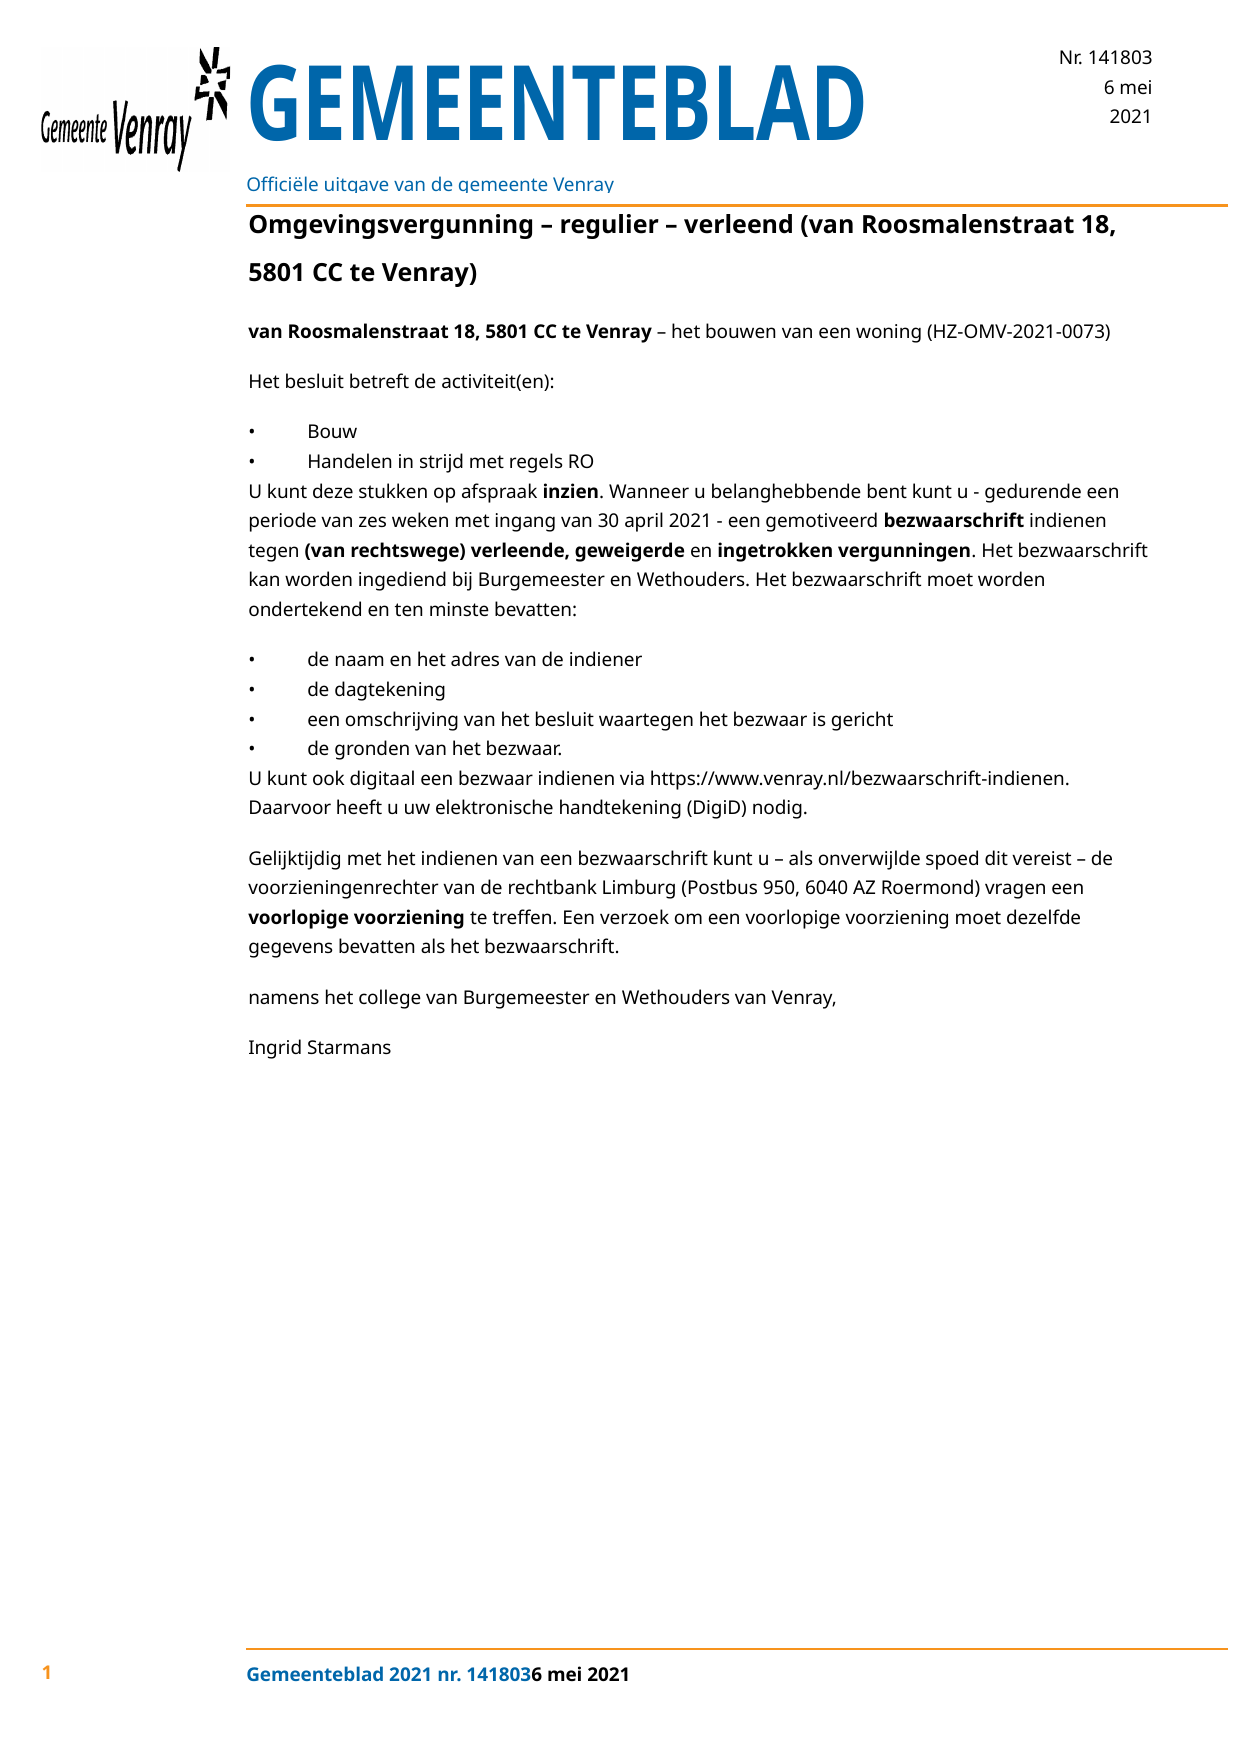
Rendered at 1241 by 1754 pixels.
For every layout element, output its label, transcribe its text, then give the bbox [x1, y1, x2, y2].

text Gelijktijdig met het indienen van een bezwaarschrift kunt u – als onverwijlde spoed dit vereist – de voorzieningenrechter van de rechtbank Limburg (Postbus 950, 6040 AZ Roermond) vragen een voorlopige voorziening te treffen. Een verzoek om een voorlopige voorziening moet dezelfde gegevens bevatten als het bezwaarschrift. [248, 845, 1152, 959]
text namens het college van Burgemeester en Wethouders van Venray, [248, 984, 1152, 1010]
list een omschrijving van het besluit waartegen het bezwaar is gericht [248, 706, 1152, 732]
text U kunt deze stukken op afspraak inzien. Wanneer u belanghebbende bent kunt u - gedurende een periode van zes weken met ingang van 30 april 2021 - een gemotiveerd bezwaarschrift indienen tegen (van rechtswege) verleende, geweigerde en ingetrokken vergunningen. Het bezwaarschrift kan worden ingediend bij Burgemeester en Wethouders. Het bezwaarschrift moet worden ondertekend en ten minste bevatten: [248, 478, 1152, 622]
text van Roosmalenstraat 18, 5801 CC te Venray – het bouwen van een woning (HZ-OMV-2021-0073) [248, 318, 1152, 344]
list Handelen in strijd met regels RO [248, 448, 1152, 474]
list de gronden van het bezwaar. [248, 735, 1152, 761]
picture [41, 47, 231, 172]
text Het besluit betreft de activiteit(en): [248, 368, 1152, 394]
list Bouw [248, 419, 1152, 444]
list de dagtekening [248, 676, 1152, 702]
text Omgevingsvergunning – regulier – verleend (van Roosmalenstraat 18, 5801 CC te Venray) [248, 207, 1152, 288]
text Ingrid Starmans [248, 1034, 1152, 1060]
text U kunt ook digitaal een bezwaar indienen via https://www.venray.nl/bezwaarschrift-indienen. Daarvoor heeft u uw elektronische handtekening (DigiD) nodig. [248, 765, 1152, 820]
list de naam en het adres van de indiener [248, 647, 1152, 672]
